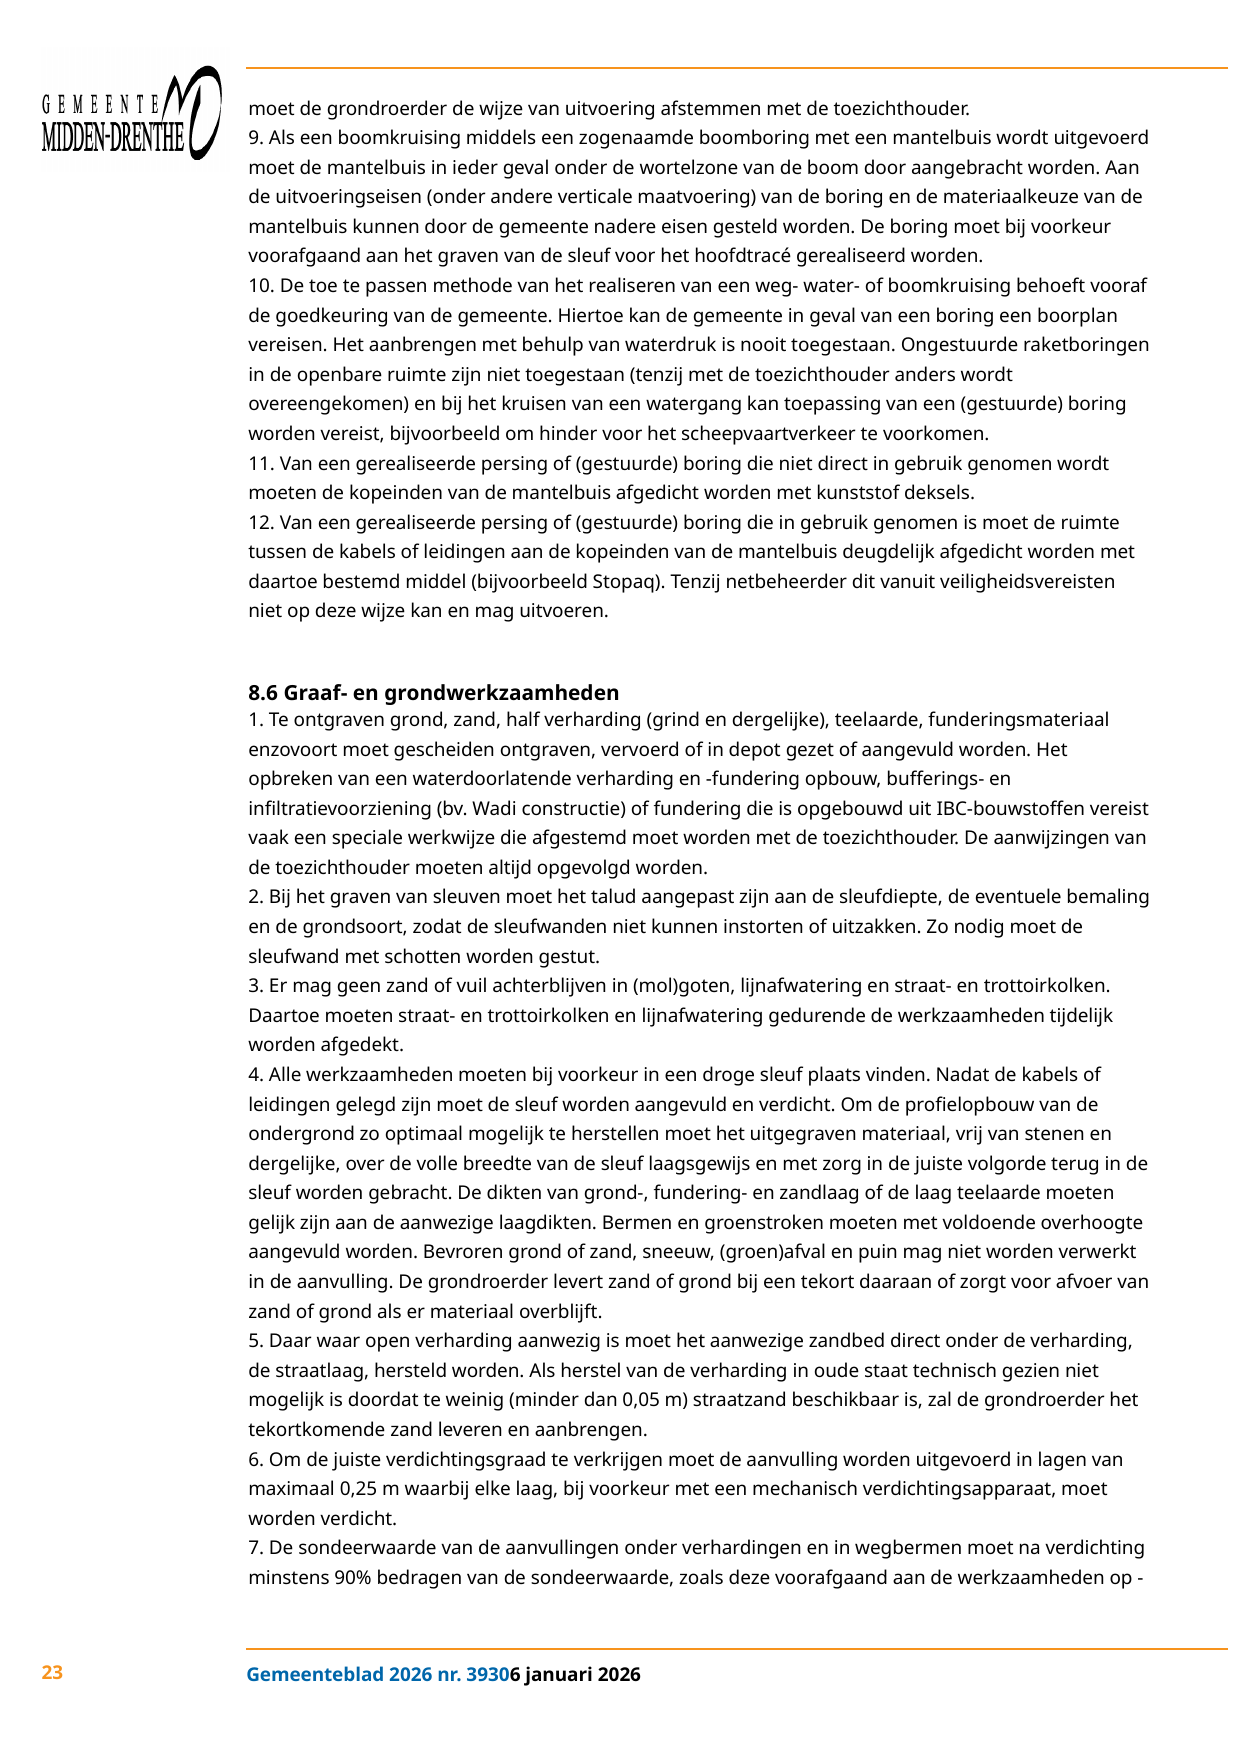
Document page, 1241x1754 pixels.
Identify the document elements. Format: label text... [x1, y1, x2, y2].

text 4. Alle werkzaamheden moeten bij voorkeur in een droge sleuf plaats vinden. Nadat de kabels of leidingen gelegd zijn moet de sleuf worden aangevuld en verdicht. Om de profielopbouw van de ondergrond zo optimaal mogelijk te herstellen moet het uitgegraven materiaal, vrij van stenen en dergelijke, over de volle breedte van de sleuf laagsgewijs en met zorg in de juiste volgorde terug in de sleuf worden gebracht. De dikten van grond-, fundering- en zandlaag of de laag teelaarde moeten gelijk zijn aan de aanwezige laagdikten. Bermen en groenstroken moeten met voldoende overhoogte aangevuld worden. Bevroren grond of zand, sneeuw, (groen)afval en puin mag niet worden verwerkt in de aanvulling. De grondroerder levert zand of grond bij een tekort daaraan of zorgt voor afvoer van zand of grond als er materiaal overblijft. [248, 1061, 1152, 1323]
text 2. Bij het graven van sleuven moet het talud aangepast zijn aan de sleufdiepte, de eventuele bemaling en de grondsoort, zodat de sleufwanden niet kunnen instorten of uitzakken. Zo nodig moet de sleufwand met schotten worden gestut. [248, 884, 1152, 968]
text 10. De toe te passen methode van het realiseren van een weg- water- of boomkruising behoeft vooraf de goedkeuring van de gemeente. Hiertoe kan de gemeente in geval van een boring een boorplan vereisen. Het aanbrengen met behulp van waterdruk is nooit toegestaan. Ongestuurde raketboringen in de openbare ruimte zijn niet toegestaan (tenzij met de toezichthouder anders wordt overeengekomen) en bij het kruisen van een watergang kan toepassing van een (gestuurde) boring worden vereist, bijvoorbeeld om hinder voor het scheepvaartverkeer te voorkomen. [248, 272, 1152, 446]
text 8.6 Graaf- en grondwerkzaamheden [248, 678, 1152, 706]
text 9. Als een boomkruising middels een zogenaamde boomboring met een mantelbuis wordt uitgevoerd moet de mantelbuis in ieder geval onder de wortelzone van de boom door aangebracht worden. Aan de uitvoeringseisen (onder andere verticale maatvoering) van de boring en de materiaalkeuze van de mantelbuis kunnen door de gemeente nadere eisen gesteld worden. De boring moet bij voorkeur voorafgaand aan het graven van de sleuf voor het hoofdtracé gerealiseerd worden. [248, 124, 1152, 268]
text moet de grondroerder de wijze van uitvoering afstemmen met de toezichthouder. [248, 95, 1152, 121]
text 12. Van een gerealiseerde persing of (gestuurde) boring die in gebruik genomen is moet de ruimte tussen de kabels of leidingen aan de kopeinden van de mantelbuis deugdelijk afgedicht worden met daartoe bestemd middel (bijvoorbeeld Stopaq). Tenzij netbeheerder dit vanuit veiligheidsvereisten niet op deze wijze kan en mag uitvoeren. [248, 509, 1152, 623]
text 6. Om de juiste verdichtingsgraad te verkrijgen moet de aanvulling worden uitgevoerd in lagen van maximaal 0,25 m waarbij elke laag, bij voorkeur met een mechanisch verdichtingsapparaat, moet worden verdicht. [248, 1446, 1152, 1531]
text 11. Van een gerealiseerde persing of (gestuurde) boring die niet direct in gebruik genomen wordt moeten de kopeinden van de mantelbuis afgedicht worden met kunststof deksels. [248, 450, 1152, 505]
text 7. De sondeerwaarde van de aanvullingen onder verhardingen en in wegbermen moet na verdichting minstens 90% bedragen van de sondeerwaarde, zoals deze voorafgaand aan de werkzaamheden op [248, 1534, 1152, 1590]
text 1. Te ontgraven grond, zand, half verharding (grind en dergelijke), teelaarde, funderingsmateriaal enzovoort moet gescheiden ontgraven, vervoerd of in depot gezet of aangevuld worden. Het opbreken van een waterdoorlatende verharding en -fundering opbouw, bufferings- en infiltratievoorziening (bv. Wadi constructie) of fundering die is opgebouwd uit IBC-bouwstoffen vereist vaak een speciale werkwijze die afgestemd moet worden met de toezichthouder. De aanwijzingen van de toezichthouder moeten altijd opgevolgd worden. [248, 706, 1152, 880]
picture [41, 47, 231, 172]
text 5. Daar waar open verharding aanwezig is moet het aanwezige zandbed direct onder de verharding, de straatlaag, hersteld worden. Als herstel van de verharding in oude staat technisch gezien niet mogelijk is doordat te weinig (minder dan 0,05 m) straatzand beschikbaar is, zal de grondroerder het tekortkomende zand leveren en aanbrengen. [248, 1327, 1152, 1442]
text 3. Er mag geen zand of vuil achterblijven in (mol)goten, lijnafwatering en straat- en trottoirkolken. Daartoe moeten straat- en trottoirkolken en lijnafwatering gedurende de werkzaamheden tijdelijk worden afgedekt. [248, 972, 1152, 1057]
